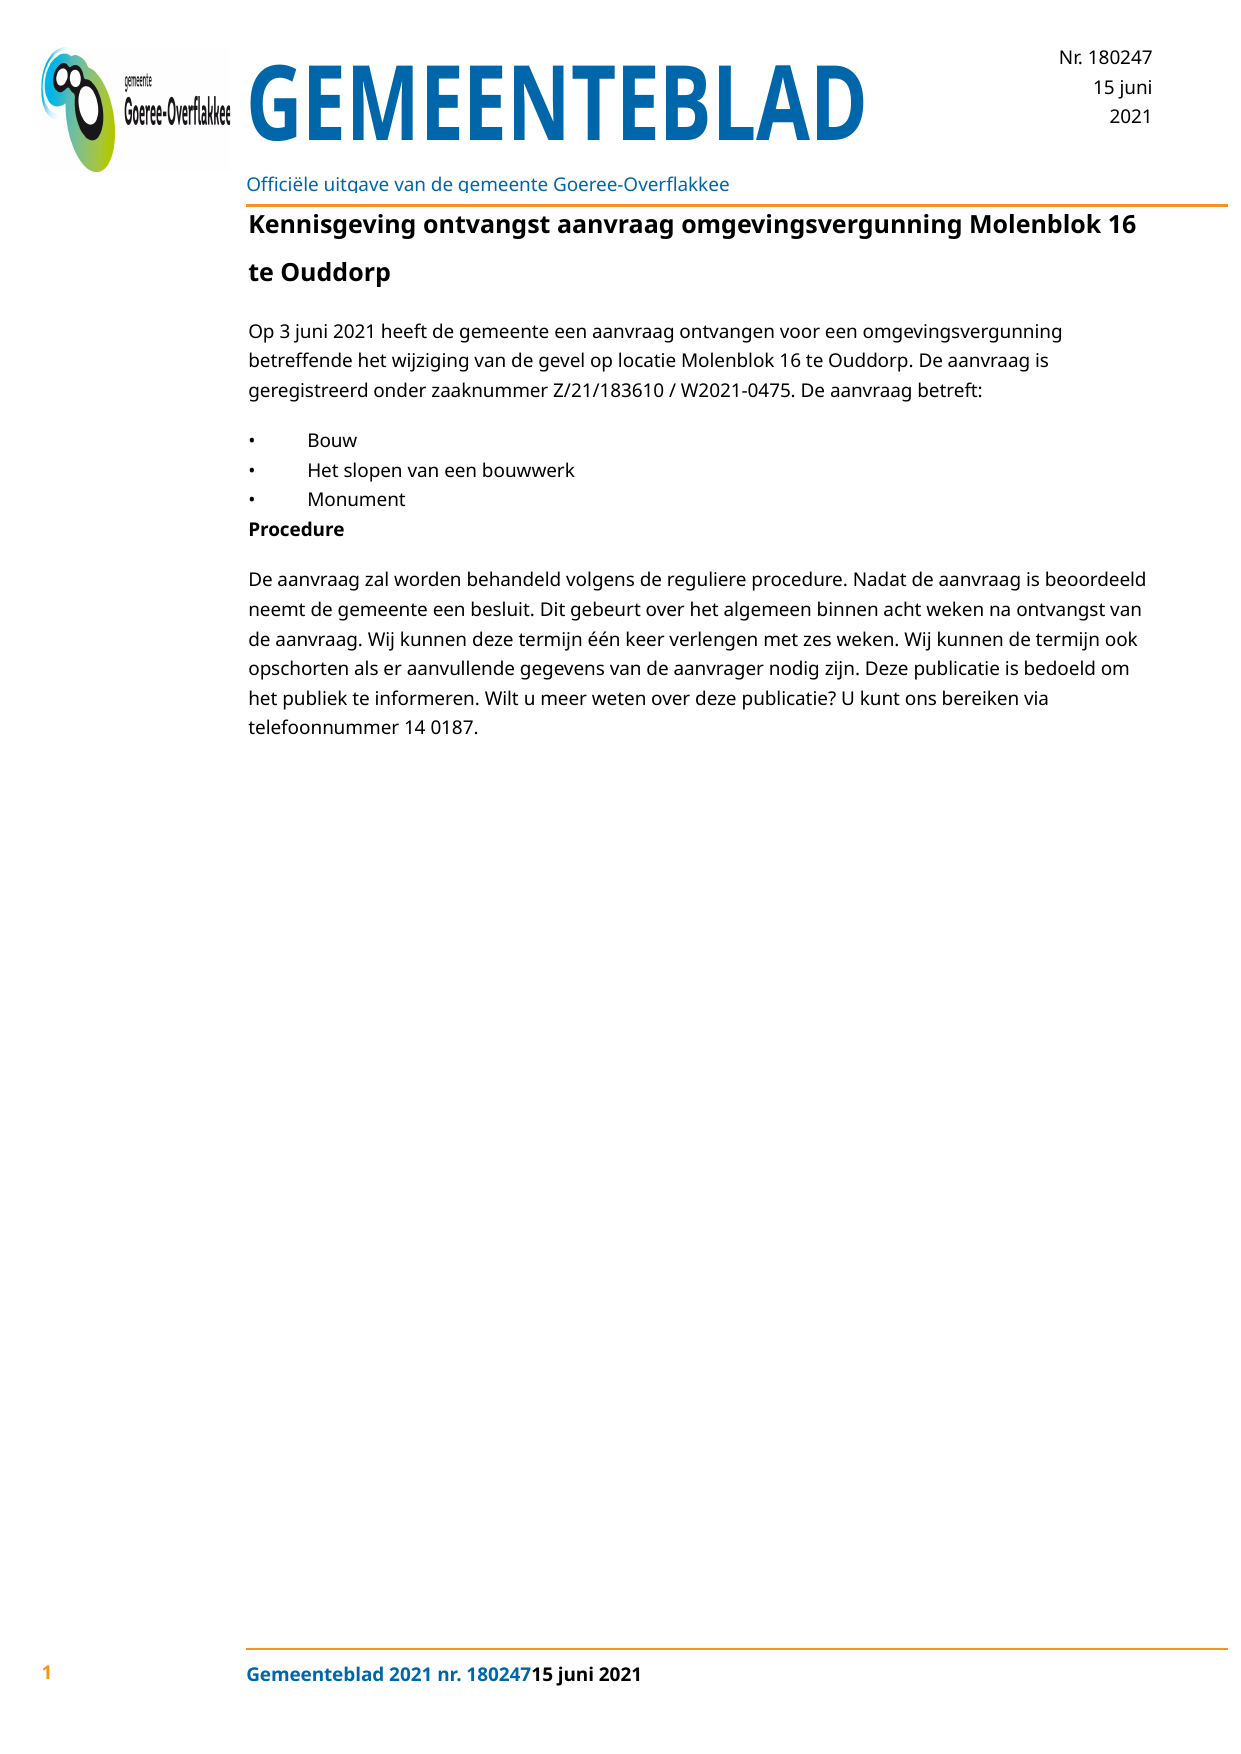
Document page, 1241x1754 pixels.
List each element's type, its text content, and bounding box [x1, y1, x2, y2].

picture [41, 47, 231, 172]
list Monument [248, 487, 1152, 512]
text Kennisgeving ontvangst aanvraag omgevingsvergunning Molenblok 16 te Ouddorp [248, 207, 1152, 288]
text Procedure [248, 516, 1152, 542]
list Het slopen van een bouwwerk [248, 457, 1152, 483]
list Bouw [248, 427, 1152, 453]
text Op 3 juni 2021 heeft de gemeente een aanvraag ontvangen voor een omgevingsvergunning betreffende het wijziging van de gevel op locatie Molenblok 16 te Ouddorp. De aanvraag is geregistreerd onder zaaknummer Z/21/183610 / W2021-0475. De aanvraag betreft: [248, 318, 1152, 403]
text De aanvraag zal worden behandeld volgens de reguliere procedure. Nadat de aanvraag is beoordeeld neemt de gemeente een besluit. Dit gebeurt over het algemeen binnen acht weken na ontvangst van de aanvraag. Wij kunnen deze termijn één keer verlengen met zes weken. Wij kunnen de termijn ook opschorten als er aanvullende gegevens van de aanvrager nodig zijn. Deze publicatie is bedoeld om het publiek te informeren. Wilt u meer weten over deze publicatie? U kunt ons bereiken via telefoonnummer 14 0187. [248, 567, 1152, 740]
